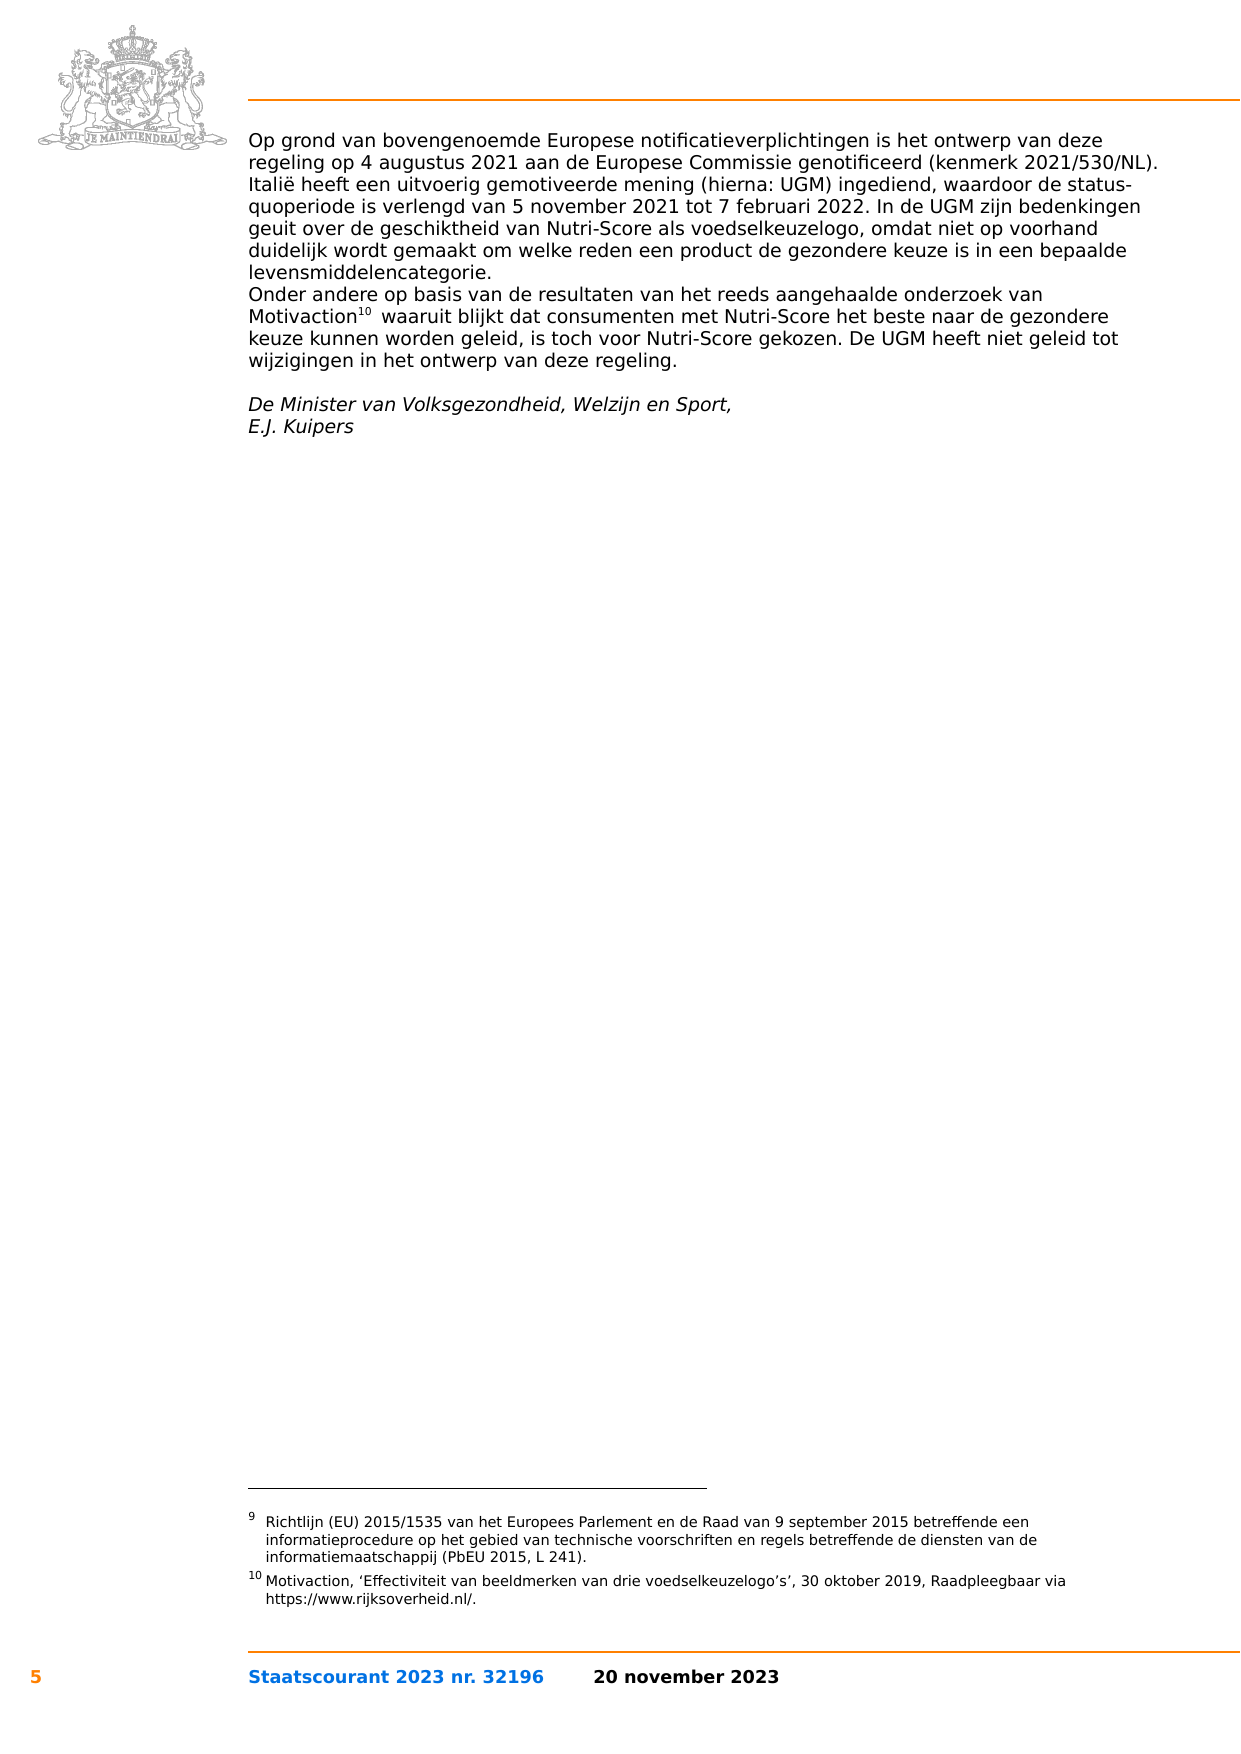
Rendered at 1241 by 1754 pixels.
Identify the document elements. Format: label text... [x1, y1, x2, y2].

text De Minister van Volksgezondheid, Welzijn en Sport, E.J. Kuipers [248, 393, 1163, 437]
text Motivaction, ‘Effectiviteit van beeldmerken van drie voedselkeuzelogo’s’, 30 oktober 2019, Raadpleegbaar via https://www.rijksoverheid.nl/. [248, 1569, 1163, 1608]
text Richtlijn (EU) 2015/1535 van het Europees Parlement en de Raad van 9 september 2015 betreffende een informatieprocedure op het gebied van technische voorschriften en regels betreffende de diensten van de informatiemaatschappij (PbEU 2015, L 241). [248, 1510, 1163, 1566]
text Onder andere op basis van de resultaten van het reeds aangehaalde onderzoek van Motivaction waaruit blijkt dat consumenten met Nutri-Score het beste naar de gezondere keuze kunnen worden geleid, is toch voor Nutri-Score gekozen. De UGM heeft niet geleid tot wijzigingen in het ontwerp van deze regeling. [248, 284, 1163, 372]
text Op grond van bovengenoemde Europese notificatieverplichtingen is het ontwerp van deze regeling op 4 augustus 2021 aan de Europese Commissie genotificeerd (kenmerk 2021/530/NL). Italië heeft een uitvoerig gemotiveerde mening (hierna: UGM) ingediend, waardoor de status-quoperiode is verlengd van 5 november 2021 tot 7 februari 2022. In de UGM zijn bedenkingen geuit over de geschiktheid van Nutri-Score als voedselkeuzelogo, omdat niet op voorhand duidelijk wordt gemaakt om welke reden een product de gezondere keuze is in een bepaalde levensmiddelencategorie. [248, 130, 1163, 284]
picture [38, 25, 227, 150]
